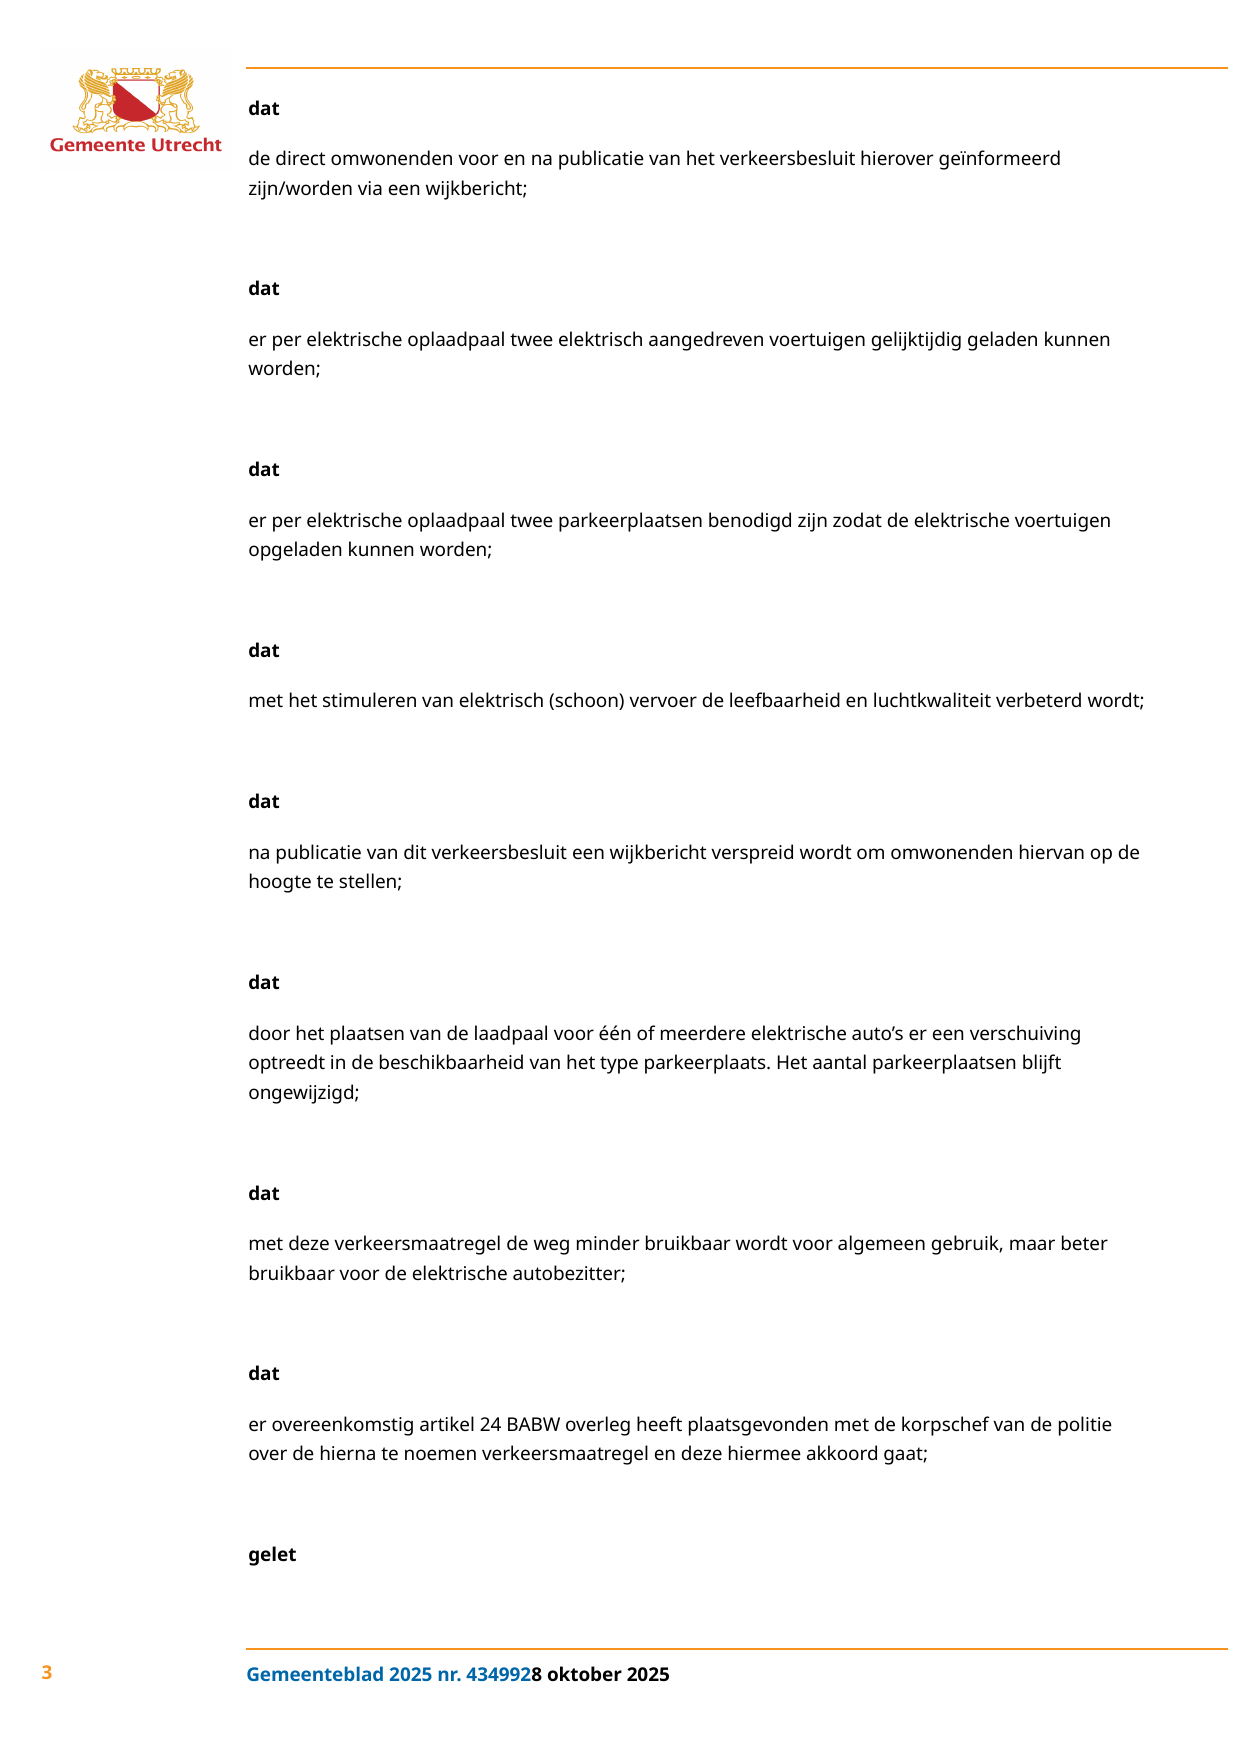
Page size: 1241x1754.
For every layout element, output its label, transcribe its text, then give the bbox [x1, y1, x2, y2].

picture [41, 47, 231, 172]
text dat [248, 637, 1152, 663]
text dat [248, 95, 1152, 121]
text de direct omwonenden voor en na publicatie van het verkeersbesluit hierover geïnformeerd zijn/worden via een wijkbericht; [248, 145, 1152, 201]
text dat [248, 276, 1152, 301]
text er overeenkomstig artikel 24 BABW overleg heeft plaatsgevonden met de korpschef van de politie over de hierna te noemen verkeersmaatregel en deze hiermee akkoord gaat; [248, 1411, 1152, 1466]
text dat [248, 969, 1152, 995]
text met het stimuleren van elektrisch (schoon) vervoer de leefbaarheid en luchtkwaliteit verbeterd wordt; [248, 688, 1152, 713]
text dat [248, 1361, 1152, 1386]
text na publicatie van dit verkeersbesluit een wijkbericht verspreid wordt om omwonenden hiervan op de hoogte te stellen; [248, 839, 1152, 894]
text dat [248, 456, 1152, 482]
text door het plaatsen van de laadpaal voor één of meerdere elektrische auto’s er een verschuiving optreedt in de beschikbaarheid van het type parkeerplaats. Het aantal parkeerplaatsen blijft ongewijzigd; [248, 1020, 1152, 1105]
text met deze verkeersmaatregel de weg minder bruikbaar wordt voor algemeen gebruik, maar beter bruikbaar voor de elektrische autobezitter; [248, 1230, 1152, 1286]
text er per elektrische oplaadpaal twee elektrisch aangedreven voertuigen gelijktijdig geladen kunnen worden; [248, 326, 1152, 381]
text er per elektrische oplaadpaal twee parkeerplaatsen benodigd zijn zodat de elektrische voertuigen opgeladen kunnen worden; [248, 507, 1152, 562]
text dat [248, 1180, 1152, 1206]
text gelet [248, 1541, 1152, 1567]
text dat [248, 788, 1152, 814]
